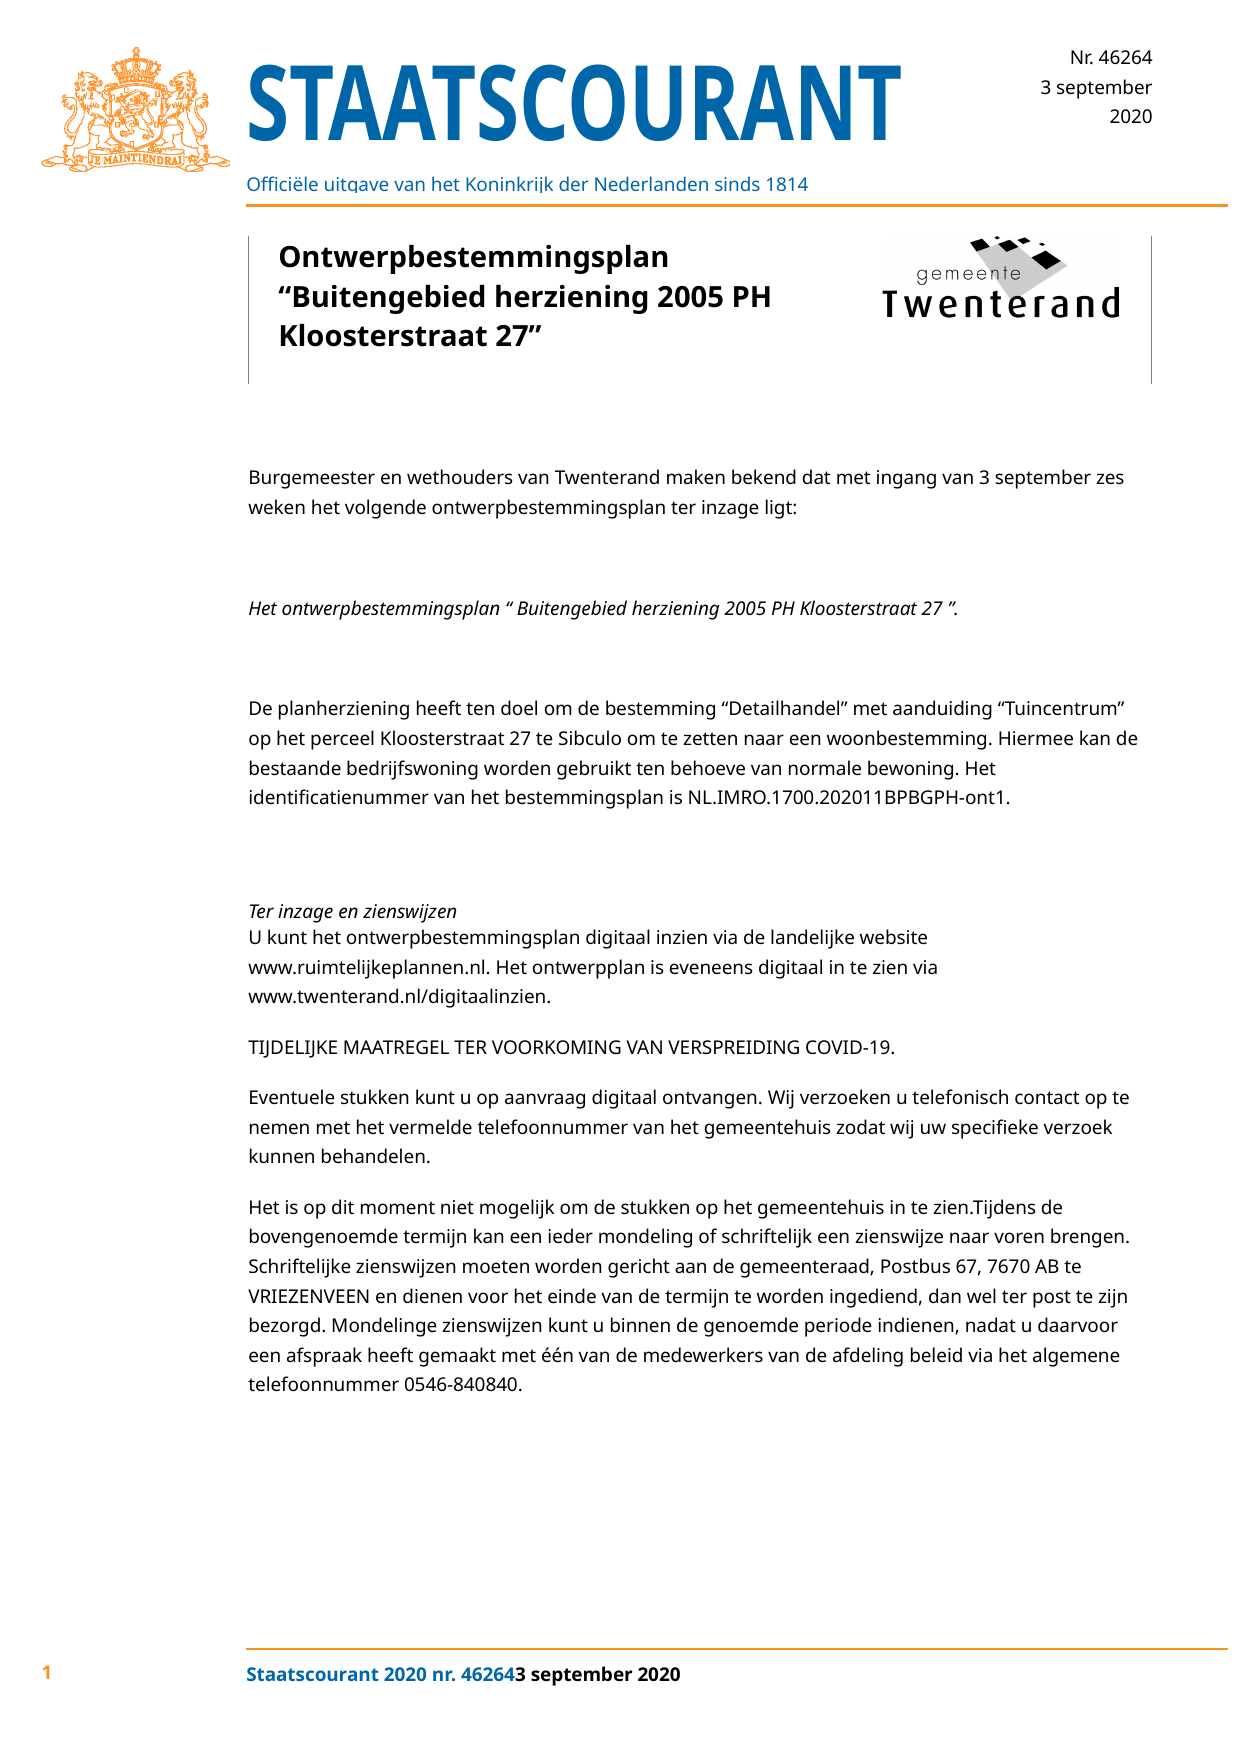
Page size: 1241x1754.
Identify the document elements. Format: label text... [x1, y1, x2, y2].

text De planherziening heeft ten doel om de bestemming “Detailhandel” met aanduiding “Tuincentrum” op het perceel Kloosterstraat 27 te Sibculo om te zetten naar een woonbestemming. Hiermee kan de bestaande bedrijfswoning worden gebruikt ten behoeve van normale bewoning. Het identificatienummer van het bestemmingsplan is NL.IMRO.1700.202011BPBGPH-ont1. [248, 696, 1152, 810]
picture [41, 47, 231, 172]
picture [882, 236, 1119, 319]
text TIJDELIJKE MAATREGEL TER VOORKOMING VAN VERSPREIDING COVID-19. [248, 1034, 1152, 1060]
text Ter inzage en zienswijzen [248, 899, 1152, 924]
table_header [850, 236, 1151, 384]
text Het ontwerpbestemmingsplan “ Buitengebied herziening 2005 PH Kloosterstraat 27 ”. [248, 595, 1152, 621]
text Eventuele stukken kunt u op aanvraag digitaal ontvangen. Wij verzoeken u telefonisch contact op te nemen met het vermelde telefoonnummer van het gemeentehuis zodat wij uw specifieke verzoek kunnen behandelen. [248, 1084, 1152, 1169]
text U kunt het ontwerpbestemmingsplan digitaal inzien via de landelijke website www.ruimtelijkeplannen.nl. Het ontwerpplan is eveneens digitaal in te zien via www.twenterand.nl/digitaalinzien. [248, 924, 1152, 1009]
text Het is op dit moment niet mogelijk om de stukken op het gemeentehuis in te zien.Tijdens de bovengenoemde termijn kan een ieder mondeling of schriftelijk een zienswijze naar voren brengen. Schriftelijke zienswijzen moeten worden gericht aan de gemeenteraad, Postbus 67, 7670 AB te VRIEZENVEEN en dienen voor het einde van de termijn te worden ingediend, dan wel ter post te zijn bezorgd. Mondelinge zienswijzen kunt u binnen de genoemde periode indienen, nadat u daarvoor een afspraak heeft gemaakt met één van de medewerkers van de afdeling beleid via het algemene telefoonnummer 0546-840840. [248, 1194, 1152, 1397]
text Burgemeester en wethouders van Twenterand maken bekend dat met ingang van 3 september zes weken het volgende ontwerpbestemmingsplan ter inzage ligt: [248, 464, 1152, 520]
table_header Ontwerpbestemmingsplan “Buitengebied herziening 2005 PH Kloosterstraat 27” [249, 236, 850, 384]
